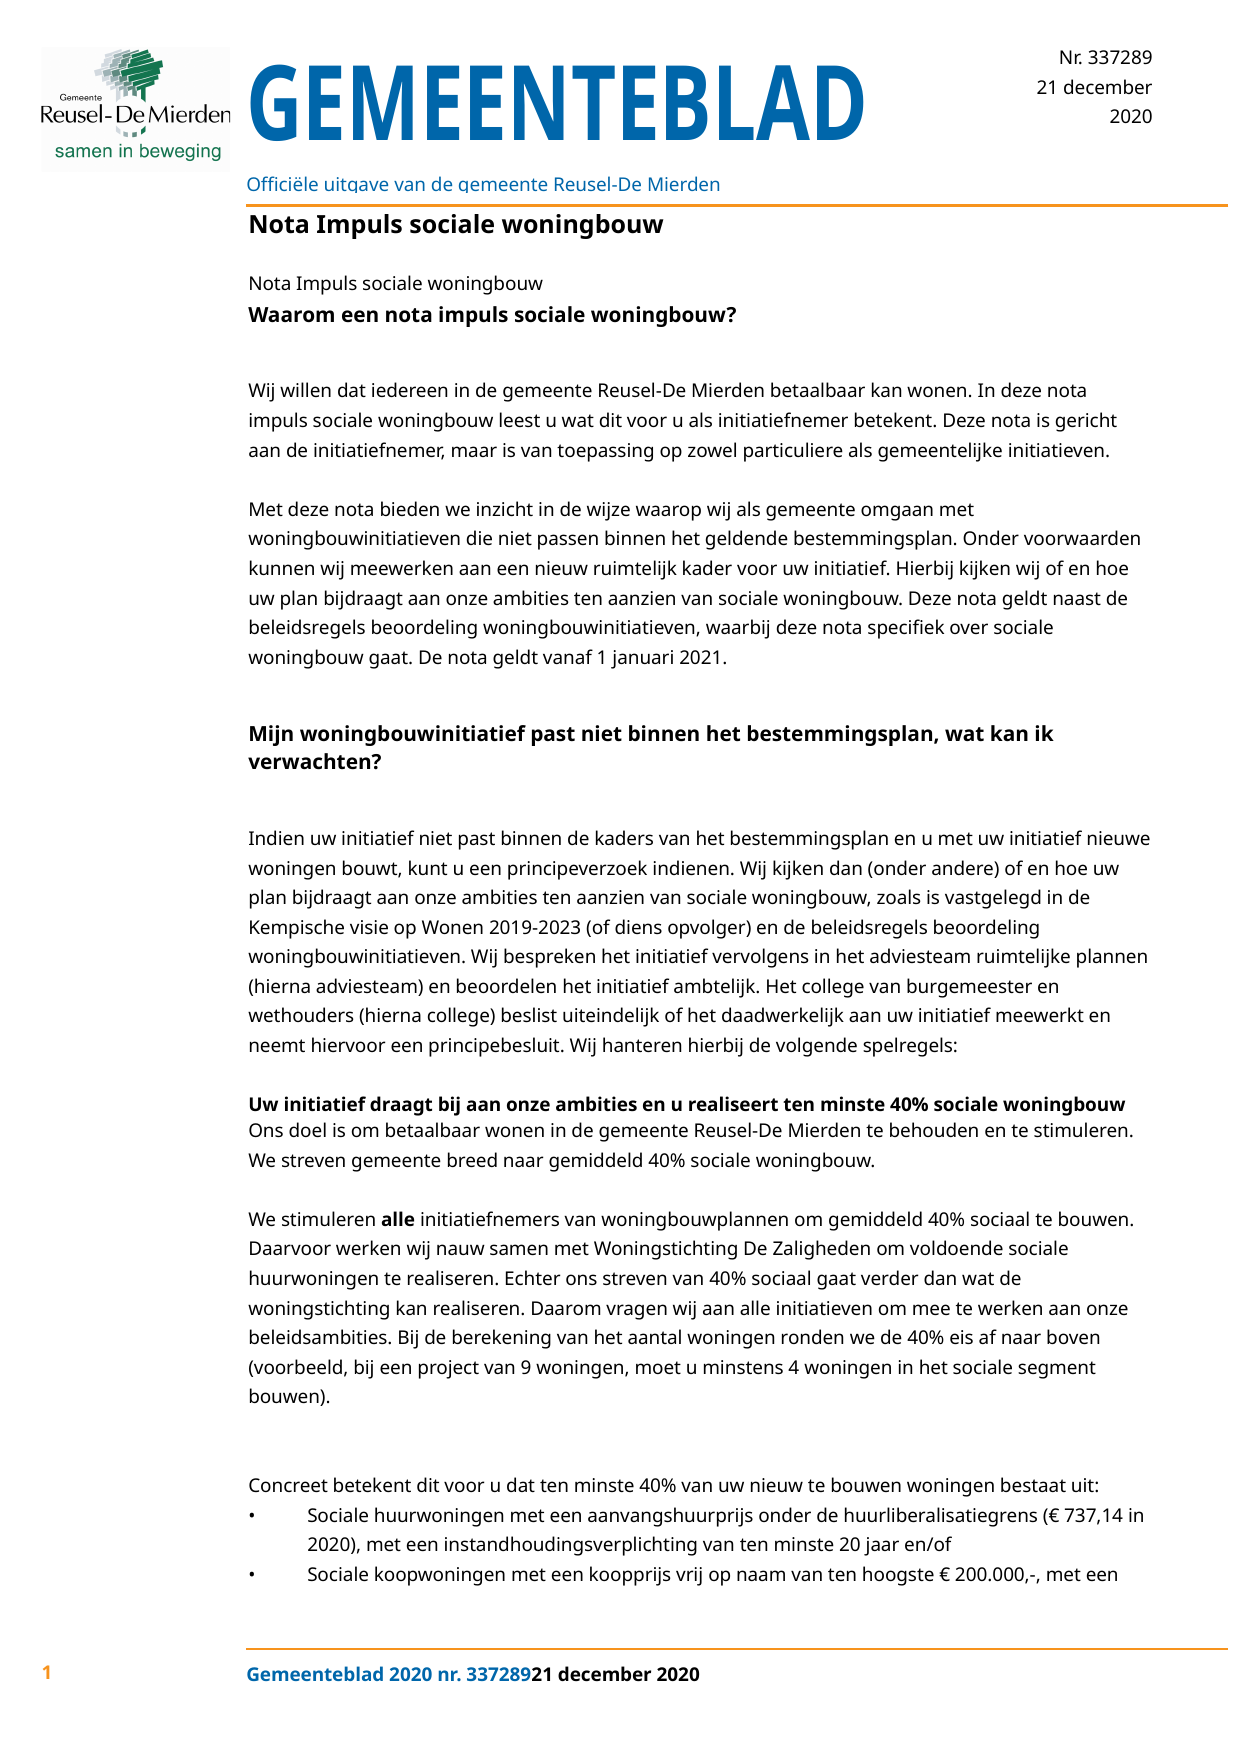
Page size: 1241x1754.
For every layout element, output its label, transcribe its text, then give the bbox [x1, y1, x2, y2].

text Mijn woningbouwinitiatief past niet binnen het bestemmingsplan, wat kan ik verwachten? [248, 719, 1152, 776]
text Indien uw initiatief niet past binnen de kaders van het bestemmingsplan en u met uw initiatief nieuwe woningen bouwt, kunt u een principeverzoek indienen. Wij kijken dan (onder andere) of en hoe uw plan bijdraagt aan onze ambities ten aanzien van sociale woningbouw, zoals is vastgelegd in de Kempische visie op Wonen 2019-2023 (of diens opvolger) en de beleidsregels beoordeling woningbouwinitiatieven. Wij bespreken het initiatief vervolgens in het adviesteam ruimtelijke plannen (hierna adviesteam) en beoordelen het initiatief ambtelijk. Het college van burgemeester en wethouders (hierna college) beslist uiteindelijk of het daadwerkelijk aan uw initiatief meewerkt en neemt hiervoor een principebesluit. Wij hanteren hierbij de volgende spelregels: [248, 825, 1152, 1058]
text Met deze nota bieden we inzicht in de wijze waarop wij als gemeente omgaan met woningbouwinitiatieven die niet passen binnen het geldende bestemmingsplan. Onder voorwaarden kunnen wij meewerken aan een nieuw ruimtelijk kader voor uw initiatief. Hierbij kijken wij of en hoe uw plan bijdraagt aan onze ambities ten aanzien van sociale woningbouw. Deze nota geldt naast de beleidsregels beoordeling woningbouwinitiatieven, waarbij deze nota specifiek over sociale woningbouw gaat. De nota geldt vanaf 1 januari 2021. [248, 496, 1152, 669]
text Nota Impuls sociale woningbouw [248, 207, 1152, 241]
text Nota Impuls sociale woningbouw [248, 270, 1152, 296]
text Concreet betekent dit voor u dat ten minste 40% van uw nieuw te bouwen woningen bestaat uit: [248, 1472, 1152, 1498]
text We stimuleren alle initiatiefnemers van woningbouwplannen om gemiddeld 40% sociaal te bouwen. [248, 1206, 1152, 1232]
text Uw initiatief draagt bij aan onze ambities en u realiseert ten minste 40% sociale woningbouw [248, 1091, 1152, 1117]
picture [41, 47, 231, 172]
text Waarom een nota impuls sociale woningbouw? [248, 300, 1152, 328]
list Sociale koopwoningen met een koopprijs vrij op naam van ten hoogste € 200.000,-, met een [248, 1561, 1152, 1587]
list Sociale huurwoningen met een aanvangshuurprijs onder de huurliberalisatiegrens (€ 737,14 in 2020), met een instandhoudingsverplichting van ten minste 20 jaar en/of [248, 1502, 1152, 1557]
text Daarvoor werken wij nauw samen met Woningstichting De Zaligheden om voldoende sociale huurwoningen te realiseren. Echter ons streven van 40% sociaal gaat verder dan wat de woningstichting kan realiseren. Daarom vragen wij aan alle initiatieven om mee te werken aan onze beleidsambities. Bij de berekening van het aantal woningen ronden we de 40% eis af naar boven (voorbeeld, bij een project van 9 woningen, moet u minstens 4 woningen in het sociale segment bouwen). [248, 1236, 1152, 1409]
text Wij willen dat iedereen in de gemeente Reusel-De Mierden betaalbaar kan wonen. In deze nota impuls sociale woningbouw leest u wat dit voor u als initiatiefnemer betekent. Deze nota is gericht aan de initiatiefnemer, maar is van toepassing op zowel particuliere als gemeentelijke initiatieven. [248, 378, 1152, 462]
text Ons doel is om betaalbaar wonen in de gemeente Reusel-De Mierden te behouden en te stimuleren. We streven gemeente breed naar gemiddeld 40% sociale woningbouw. [248, 1117, 1152, 1172]
